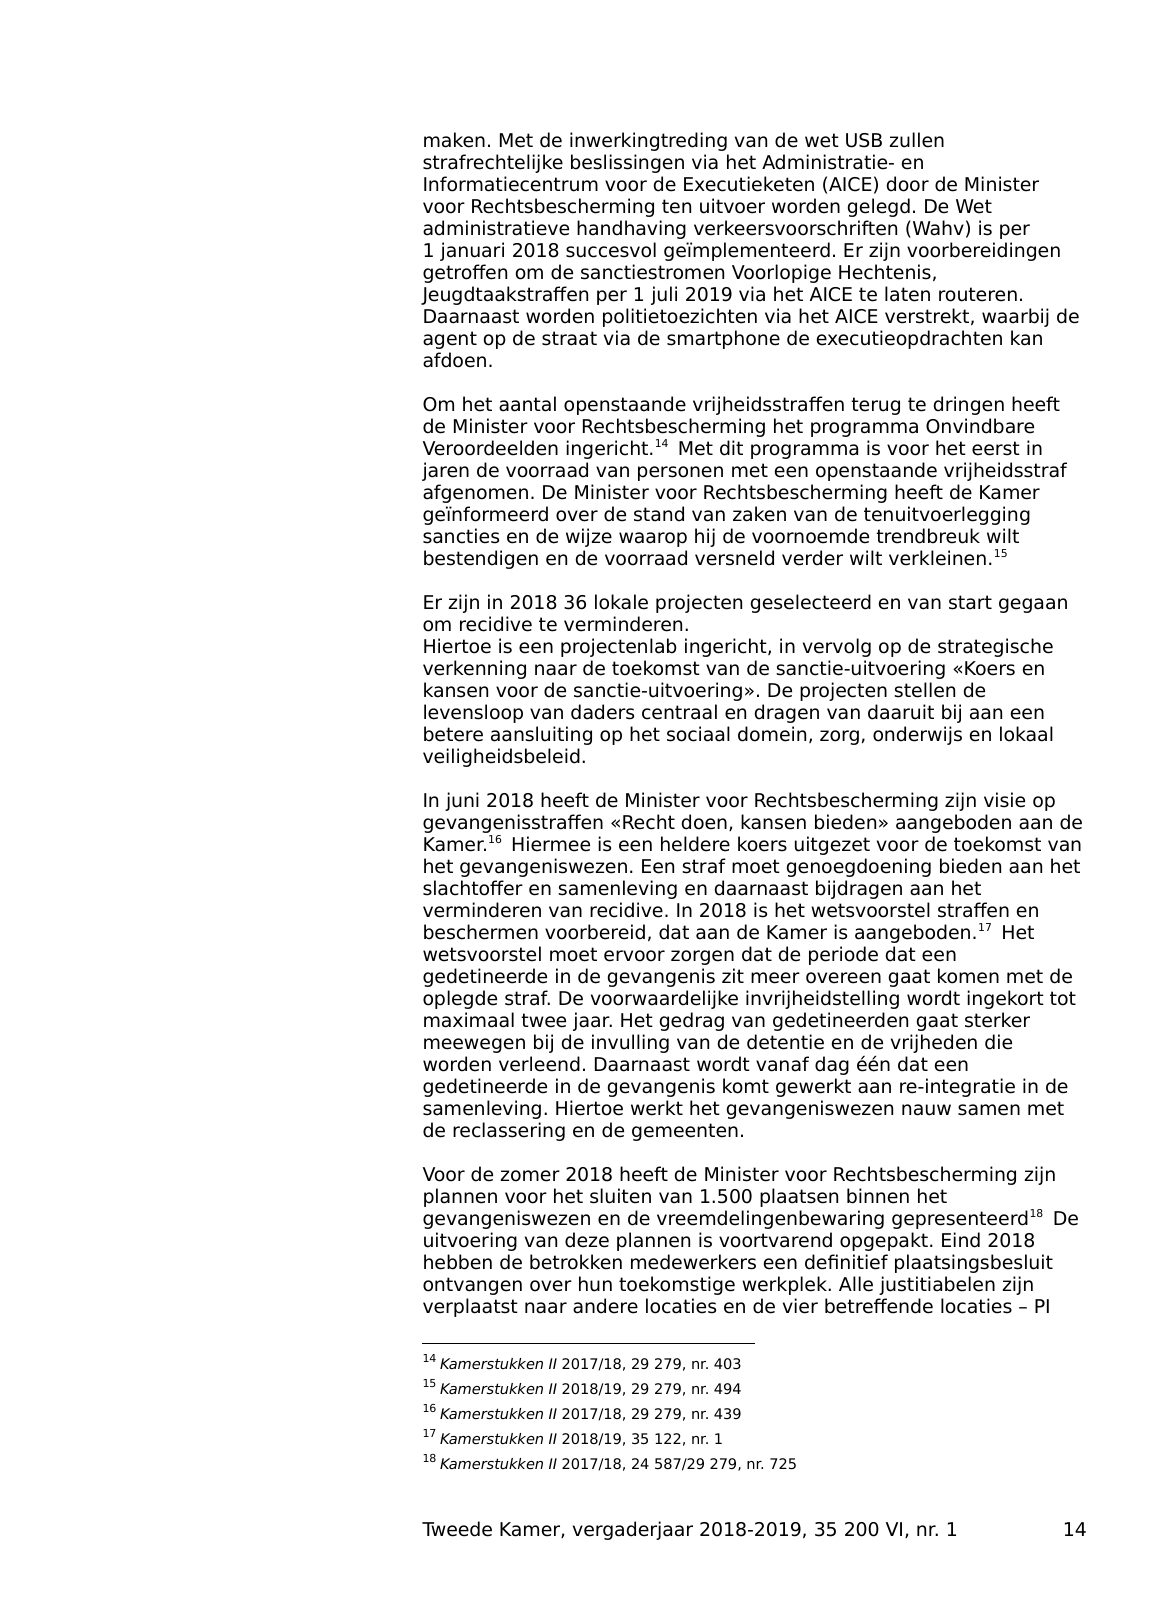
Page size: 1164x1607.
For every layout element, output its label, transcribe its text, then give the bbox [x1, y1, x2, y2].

text Kamerstukken II 2017/18, 29 279, nr. 403 [422, 1352, 1087, 1374]
text Om het aantal openstaande vrijheidsstraffen terug te dringen heeft de Minister voor Rechtsbescherming het programma Onvindbare Veroordeelden ingericht. Met dit programma is voor het eerst in jaren de voorraad van personen met een openstaande vrijheidsstraf afgenomen. De Minister voor Rechtsbescherming heeft de Kamer geïnformeerd over de stand van zaken van de tenuitvoerlegging sancties en de wijze waarop hij de voornoemde trendbreuk wilt bestendigen en de voorraad versneld verder wilt verkleinen. [422, 394, 1087, 570]
text Kamerstukken II 2017/18, 29 279, nr. 439 [422, 1402, 1087, 1424]
text Kamerstukken II 2017/18, 24 587/29 279, nr. 725 [422, 1452, 1087, 1474]
text In juni 2018 heeft de Minister voor Rechtsbescherming zijn visie op gevangenisstraffen «Recht doen, kansen bieden» aangeboden aan de Kamer. Hiermee is een heldere koers uitgezet voor de toekomst van het gevangeniswezen. Een straf moet genoegdoening bieden aan het slachtoffer en samenleving en daarnaast bijdragen aan het verminderen van recidive. In 2018 is het wetsvoorstel straffen en beschermen voorbereid, dat aan de Kamer is aangeboden. Het wetsvoorstel moet ervoor zorgen dat de periode dat een gedetineerde in de gevangenis zit meer overeen gaat komen met de oplegde straf. De voorwaardelijke invrijheidstelling wordt ingekort tot maximaal twee jaar. Het gedrag van gedetineerden gaat sterker meewegen bij de invulling van de detentie en de vrijheden die worden verleend. Daarnaast wordt vanaf dag één dat een gedetineerde in de gevangenis komt gewerkt aan re-integratie in de samenleving. Hiertoe werkt het gevangeniswezen nauw samen met de reclassering en de gemeenten. [422, 790, 1087, 1142]
text Kamerstukken II 2018/19, 29 279, nr. 494 [422, 1377, 1087, 1399]
text Hiertoe is een projectenlab ingericht, in vervolg op de strategische verkenning naar de toekomst van de sanctie-uitvoering «Koers en kansen voor de sanctie-uitvoering». De projecten stellen de levensloop van daders centraal en dragen van daaruit bij aan een betere aansluiting op het sociaal domein, zorg, onderwijs en lokaal veiligheidsbeleid. [422, 636, 1087, 768]
text Kamerstukken II 2018/19, 35 122, nr. 1 [422, 1427, 1087, 1449]
text Er zijn in 2018 36 lokale projecten geselecteerd en van start gegaan om recidive te verminderen. [422, 592, 1087, 636]
text maken. Met de inwerkingtreding van de wet USB zullen strafrechtelijke beslissingen via het Administratie- en Informatiecentrum voor de Executieketen (AICE) door de Minister voor Rechtsbescherming ten uitvoer worden gelegd. De Wet administratieve handhaving verkeersvoorschriften (Wahv) is per 1 januari 2018 succesvol geïmplementeerd. Er zijn voorbereidingen getroffen om de sanctiestromen Voorlopige Hechtenis, Jeugdtaakstraffen per 1 juli 2019 via het AICE te laten routeren. Daarnaast worden politietoezichten via het AICE verstrekt, waarbij de agent op de straat via de smartphone de executieopdrachten kan afdoen. [422, 130, 1087, 372]
text Voor de zomer 2018 heeft de Minister voor Rechtsbescherming zijn plannen voor het sluiten van 1.500 plaatsen binnen het gevangeniswezen en de vreemdelingenbewaring gepresenteerd De uitvoering van deze plannen is voortvarend opgepakt. Eind 2018 hebben de betrokken medewerkers een definitief plaatsingsbesluit ontvangen over hun toekomstige werkplek. Alle justitiabelen zijn verplaatst naar andere locaties en de vier betreffende locaties – PI [422, 1164, 1087, 1318]
